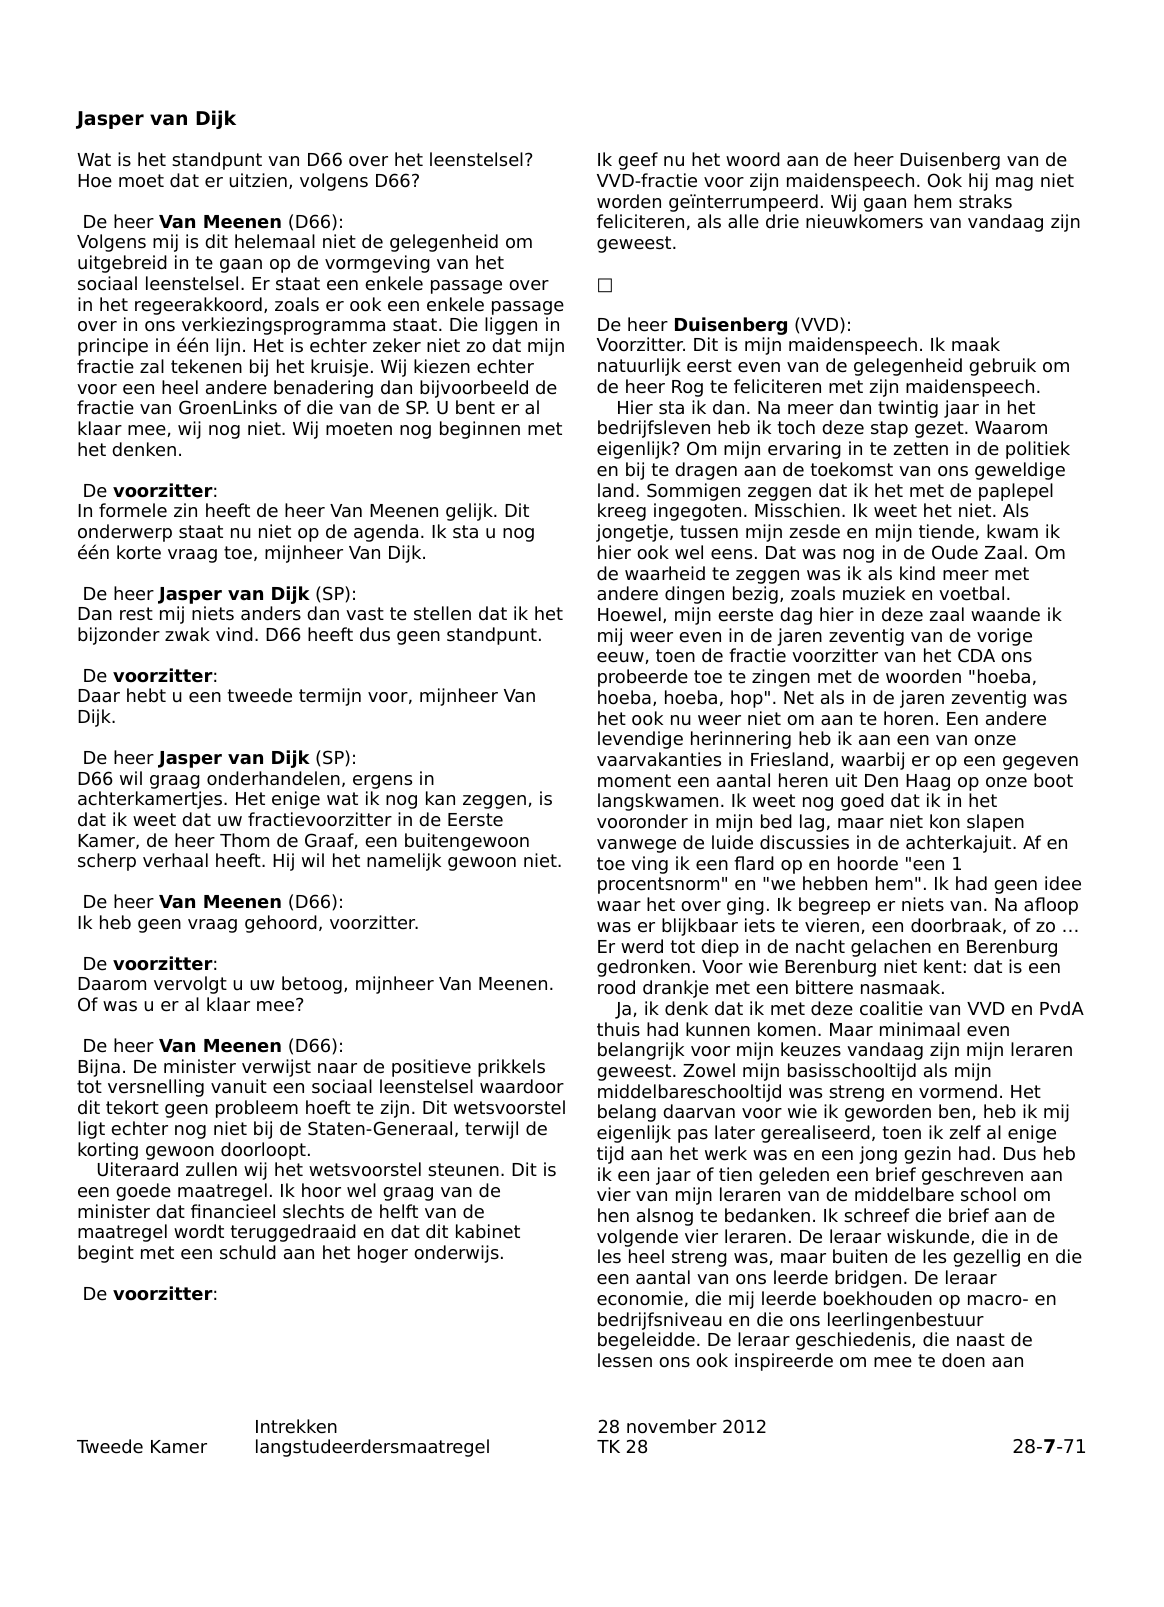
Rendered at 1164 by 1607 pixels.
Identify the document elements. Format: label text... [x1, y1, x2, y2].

text Ja, ik denk dat ik met deze coalitie van VVD en PvdA thuis had kunnen komen. Maar minimaal even belangrijk voor mijn keuzes vandaag zijn mijn leraren geweest. Zowel mijn basisschooltijd als mijn middelbareschooltijd was streng en vormend. Het belang daarvan voor wie ik geworden ben, heb ik mij eigenlijk pas later gerealiseerd, toen ik zelf al enige tijd aan het werk was en een jong gezin had. Dus heb ik een jaar of tien geleden een brief geschreven aan vier van mijn leraren van de middelbare school om hen alsnog te bedanken. Ik schreef die brief aan de volgende vier leraren. De leraar wiskunde, die in de les heel streng was, maar buiten de les gezellig en die een aantal van ons leerde bridgen. De leraar economie, die mij leerde boekhouden op macro- en bedrijfsniveau en die ons leerlingenbestuur begeleidde. De leraar geschiedenis, die naast de lessen ons ook inspireerde om mee te doen aan [596, 999, 1087, 1372]
text Dan rest mij niets anders dan vast te stellen dat ik het bijzonder zwak vind. D66 heeft dus geen standpunt. [77, 604, 567, 646]
text Voorzitter. Dit is mijn maidenspeech. Ik maak natuurlijk eerst even van de gelegenheid gebruik om de heer Rog te feliciteren met zijn maidenspeech. [596, 335, 1087, 397]
text De heer Duisenberg (VVD): [596, 314, 1087, 335]
text De voorzitter: [77, 480, 567, 501]
text De heer Van Meenen (D66): [77, 1036, 567, 1056]
text □ [596, 274, 1087, 294]
text Wat is het standpunt van D66 over het leenstelsel? Hoe moet dat er uitzien, volgens D66? [77, 150, 567, 192]
text D66 wil graag onderhandelen, ergens in achterkamertjes. Het enige wat ik nog kan zeggen, is dat ik weet dat uw fractievoorzitter in de Eerste Kamer, de heer Thom de Graaf, een buitengewoon scherp verhaal heeft. Hij wil het namelijk gewoon niet. [77, 768, 567, 872]
text Bijna. De minister verwijst naar de positieve prikkels tot versnelling vanuit een sociaal leenstelsel waardoor dit tekort geen probleem hoeft te zijn. Dit wetsvoorstel ligt echter nog niet bij de Staten-Generaal, terwijl de korting gewoon doorloopt. [77, 1056, 567, 1160]
text De heer Jasper van Dijk (SP): [77, 748, 567, 768]
text De voorzitter: [77, 1284, 567, 1304]
text Daarom vervolgt u uw betoog, mijnheer Van Meenen. Of was u er al klaar mee? [77, 974, 567, 1016]
text De heer Jasper van Dijk (SP): [77, 583, 567, 604]
text De heer Van Meenen (D66): [77, 892, 567, 913]
text Hier sta ik dan. Na meer dan twintig jaar in het bedrijfsleven heb ik toch deze stap gezet. Waarom eigenlijk? Om mijn ervaring in te zetten in de politiek en bij te dragen aan de toekomst van ons geweldige land. Sommigen zeggen dat ik het met de paplepel kreeg ingegoten. Misschien. Ik weet het niet. Als jongetje, tussen mijn zesde en mijn tiende, kwam ik hier ook wel eens. Dat was nog in de Oude Zaal. Om de waarheid te zeggen was ik als kind meer met andere dingen bezig, zoals muziek en voetbal. Hoewel, mijn eerste dag hier in deze zaal waande ik mij weer even in de jaren zeventig van de vorige eeuw, toen de fractie voorzitter van het CDA ons probeerde toe te zingen met de woorden "hoeba, hoeba, hoeba, hop". Net als in de jaren zeventig was het ook nu weer niet om aan te horen. Een andere levendige herinnering heb ik aan een van onze vaarvakanties in Friesland, waarbij er op een gegeven moment een aantal heren uit Den Haag op onze boot langskwamen. Ik weet nog goed dat ik in het vooronder in mijn bed lag, maar niet kon slapen vanwege de luide discussies in de achterkajuit. Af en toe ving ik een flard op en hoorde "een 1 procentsnorm" en "we hebben hem". Ik had geen idee waar het over ging. Ik begreep er niets van. Na afloop was er blijkbaar iets te vieren, een doorbraak, of zo … Er werd tot diep in de nacht gelachen en Berenburg gedronken. Voor wie Berenburg niet kent: dat is een rood drankje met een bittere nasmaak. [596, 397, 1087, 999]
text De voorzitter: [77, 953, 567, 974]
text Uiteraard zullen wij het wetsvoorstel steunen. Dit is een goede maatregel. Ik hoor wel graag van de minister dat financieel slechts de helft van de maatregel wordt teruggedraaid en dat dit kabinet begint met een schuld aan het hoger onderwijs. [77, 1160, 567, 1264]
text In formele zin heeft de heer Van Meenen gelijk. Dit onderwerp staat nu niet op de agenda. Ik sta u nog één korte vraag toe, mijnheer Van Dijk. [77, 501, 567, 563]
text Volgens mij is dit helemaal niet de gelegenheid om uitgebreid in te gaan op de vormgeving van het sociaal leenstelsel. Er staat een enkele passage over in het regeerakkoord, zoals er ook een enkele passage over in ons verkiezingsprogramma staat. Die liggen in principe in één lijn. Het is echter zeker niet zo dat mijn fractie zal tekenen bij het kruisje. Wij kiezen echter voor een heel andere benadering dan bijvoorbeeld de fractie van GroenLinks of die van de SP. U bent er al klaar mee, wij nog niet. Wij moeten nog beginnen met het denken. [77, 232, 567, 460]
text Ik heb geen vraag gehoord, voorzitter. [77, 913, 567, 933]
text Daar hebt u een tweede termijn voor, mijnheer Van Dijk. [77, 686, 567, 728]
text De heer Van Meenen (D66): [77, 212, 567, 232]
text De voorzitter: [77, 666, 567, 686]
text Ik geef nu het woord aan de heer Duisenberg van de VVD-fractie voor zijn maidenspeech. Ook hij mag niet worden geïnterrumpeerd. Wij gaan hem straks feliciteren, als alle drie nieuwkomers van vandaag zijn geweest. [596, 150, 1087, 254]
